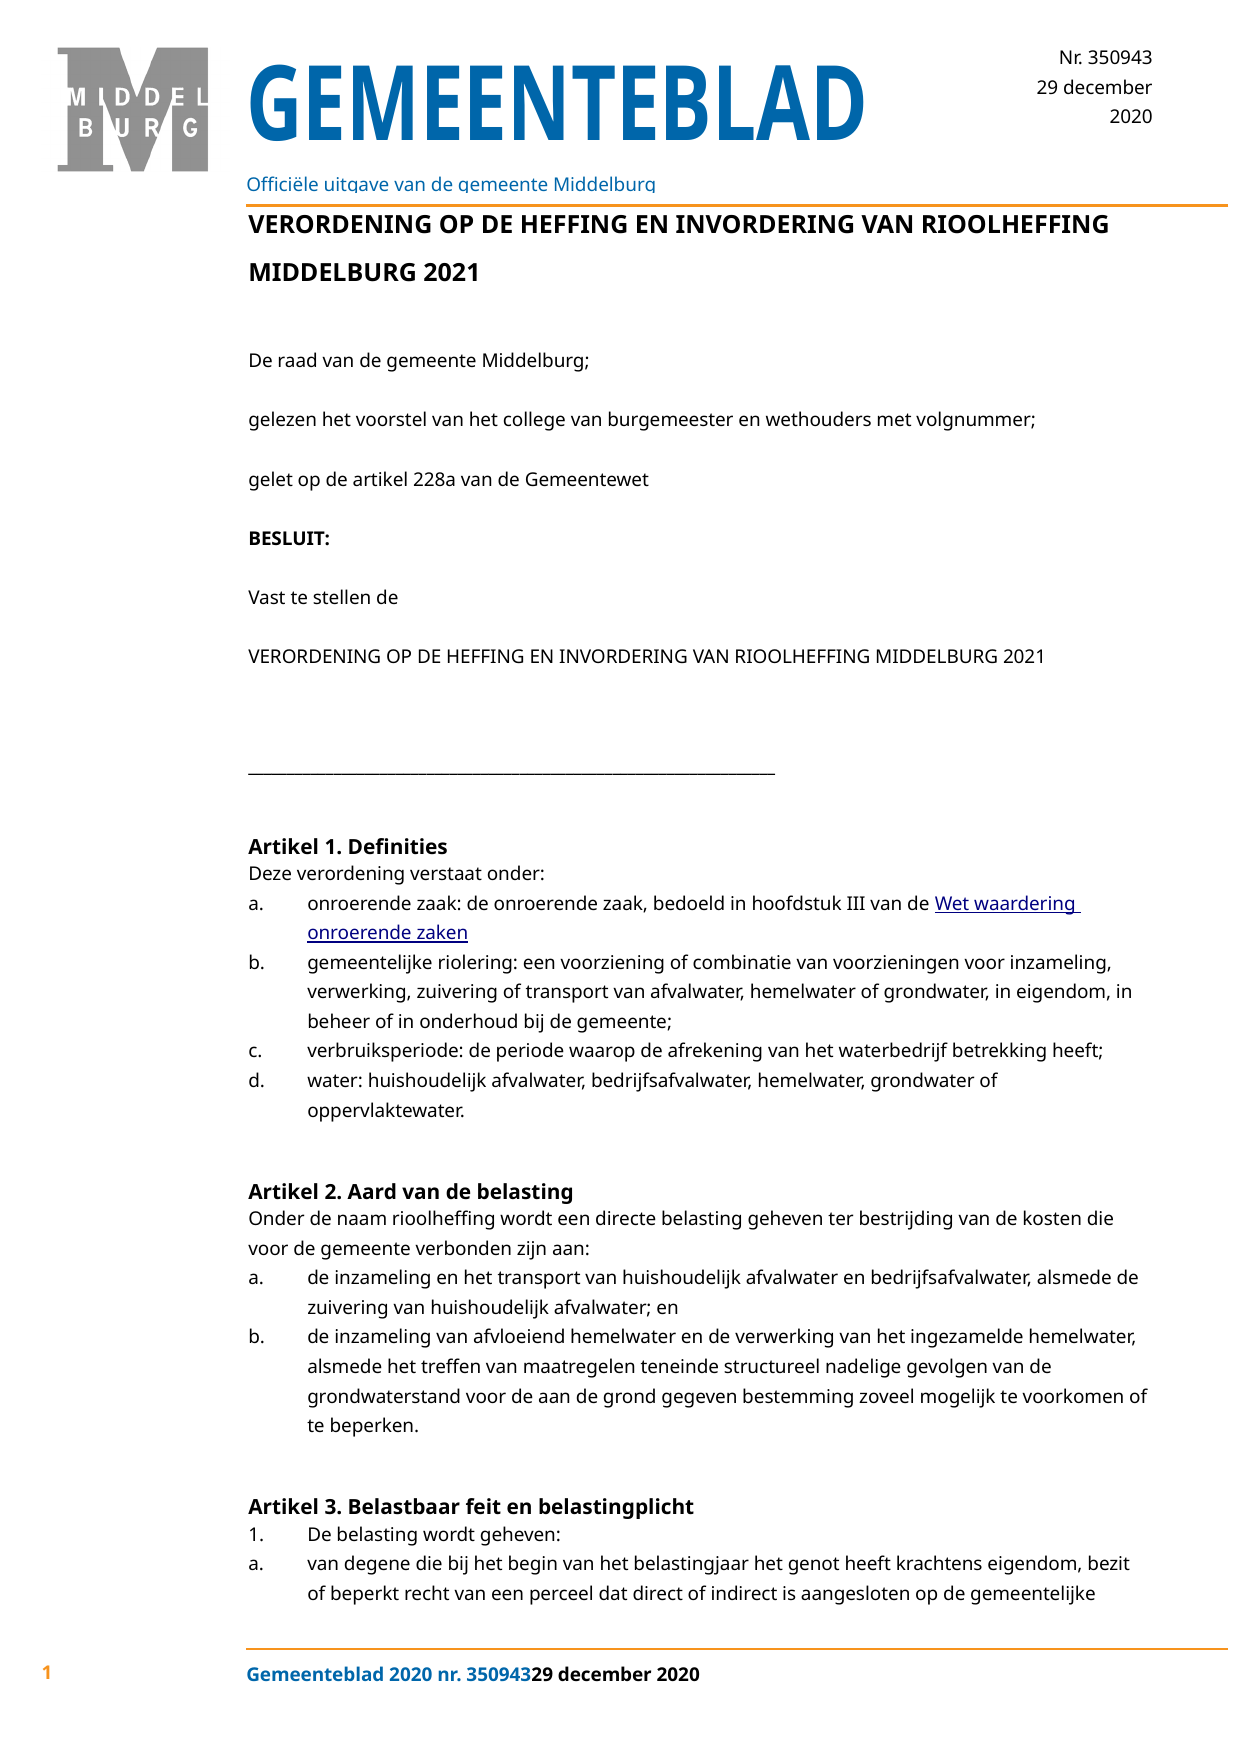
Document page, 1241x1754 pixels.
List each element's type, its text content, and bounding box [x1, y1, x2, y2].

picture [41, 47, 231, 172]
text Artikel 3. Belastbaar feit en belastingplicht [248, 1492, 1152, 1521]
text Artikel 2. Aard van de belasting [248, 1177, 1152, 1205]
text Vast te stellen de [248, 584, 1152, 610]
text ____________________________________________________________________ [248, 752, 1152, 777]
text BESLUIT: [248, 525, 1152, 551]
text De raad van de gemeente Middelburg; [248, 347, 1152, 373]
text VERORDENING OP DE HEFFING EN INVORDERING VAN RIOOLHEFFING MIDDELBURG 2021 [248, 207, 1152, 288]
list van degene die bij het begin van het belastingjaar het genot heeft krachtens eigendom, bezit of beperkt recht van een perceel dat direct of indirect is aangesloten op de gemeentelijke [248, 1550, 1152, 1606]
list gemeentelijke riolering: een voorziening of combinatie van voorzieningen voor inzameling, verwerking, zuivering of transport van afvalwater, hemelwater of grondwater, in eigendom, in beheer of in onderhoud bij de gemeente; [248, 949, 1152, 1034]
list de inzameling en het transport van huishoudelijk afvalwater en bedrijfsafvalwater, alsmede de zuivering van huishoudelijk afvalwater; en [248, 1264, 1152, 1320]
text Artikel 1. Definities [248, 832, 1152, 860]
text Onder de naam rioolheffing wordt een directe belasting geheven ter bestrijding van de kosten die voor de gemeente verbonden zijn aan: [248, 1205, 1152, 1261]
list verbruiksperiode: de periode waarop de afrekening van het waterbedrijf betrekking heeft; [248, 1038, 1152, 1063]
text Deze verordening verstaat onder: [248, 860, 1152, 886]
list water: huishoudelijk afvalwater, bedrijfsafvalwater, hemelwater, grondwater of oppervlaktewater. [248, 1067, 1152, 1123]
text VERORDENING OP DE HEFFING EN INVORDERING VAN RIOOLHEFFING MIDDELBURG 2021 [248, 643, 1152, 669]
list onroerende zaak: de onroerende zaak, bedoeld in hoofdstuk III van de Wet waardering onroerende zaken [248, 890, 1152, 945]
list De belasting wordt geheven: [248, 1521, 1152, 1547]
text gelezen het voorstel van het college van burgemeester en wethouders met volgnummer; [248, 407, 1152, 432]
text gelet op de artikel 228a van de Gemeentewet [248, 466, 1152, 492]
list de inzameling van afvloeiend hemelwater en de verwerking van het ingezamelde hemelwater, alsmede het treffen van maatregelen teneinde structureel nadelige gevolgen van de grondwaterstand voor de aan de grond gegeven bestemming zoveel mogelijk te voorkomen of te beperken. [248, 1324, 1152, 1438]
